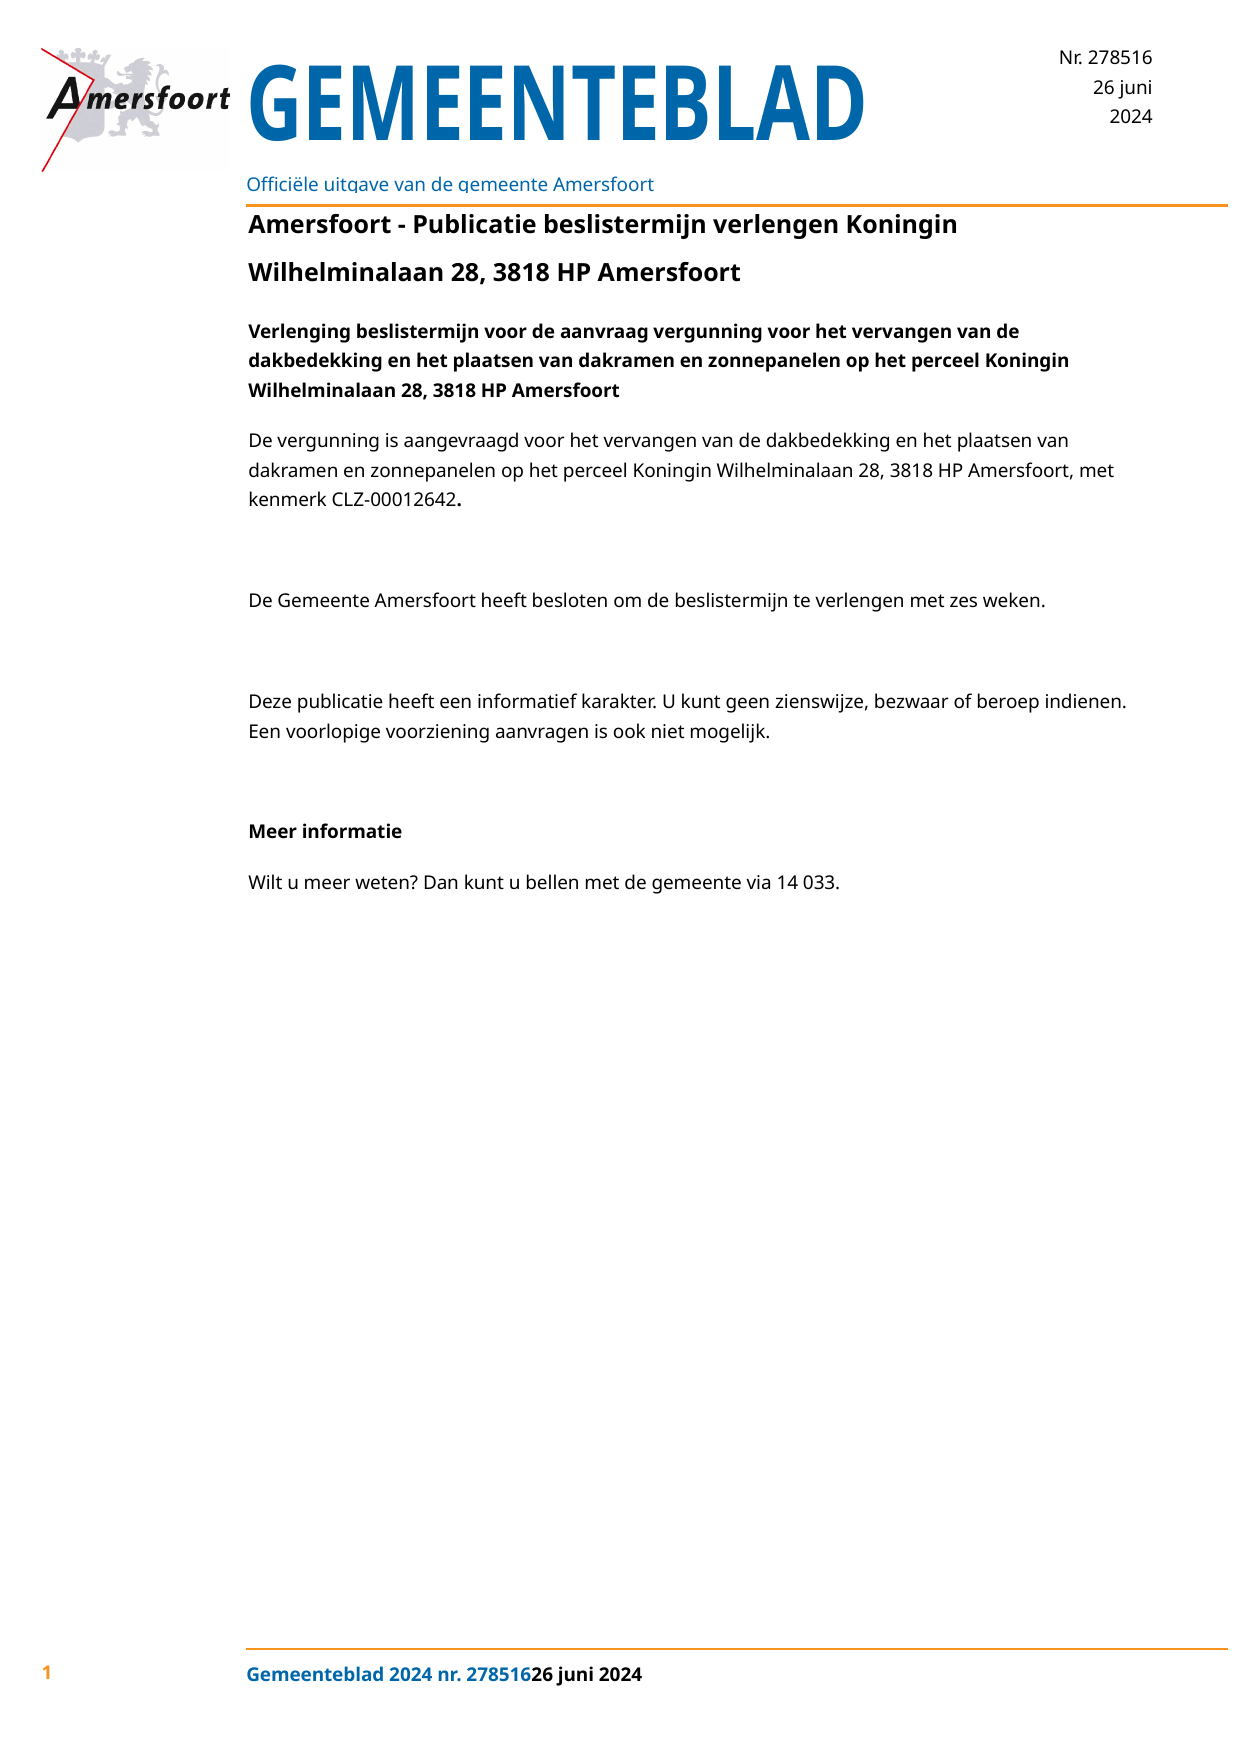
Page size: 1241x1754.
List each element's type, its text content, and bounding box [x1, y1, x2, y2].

text Meer informatie [248, 819, 1152, 844]
text Verlenging beslistermijn voor de aanvraag vergunning voor het vervangen van de dakbedekking en het plaatsen van dakramen en zonnepanelen op het perceel Koningin Wilhelminalaan 28, 3818 HP Amersfoort [248, 318, 1152, 403]
text Amersfoort - Publicatie beslistermijn verlengen Koningin Wilhelminalaan 28, 3818 HP Amersfoort [248, 207, 1152, 288]
text De Gemeente Amersfoort heeft besloten om de beslistermijn te verlengen met zes weken. [248, 587, 1152, 613]
text De vergunning is aangevraagd voor het vervangen van de dakbedekking en het plaatsen van dakramen en zonnepanelen op het perceel Koningin Wilhelminalaan 28, 3818 HP Amersfoort, met kenmerk CLZ-00012642. [248, 427, 1152, 512]
text Wilt u meer weten? Dan kunt u bellen met de gemeente via 14 033. [248, 869, 1152, 895]
picture [41, 47, 231, 172]
text Deze publicatie heeft een informatief karakter. U kunt geen zienswijze, bezwaar of beroep indienen. Een voorlopige voorziening aanvragen is ook niet mogelijk. [248, 688, 1152, 744]
